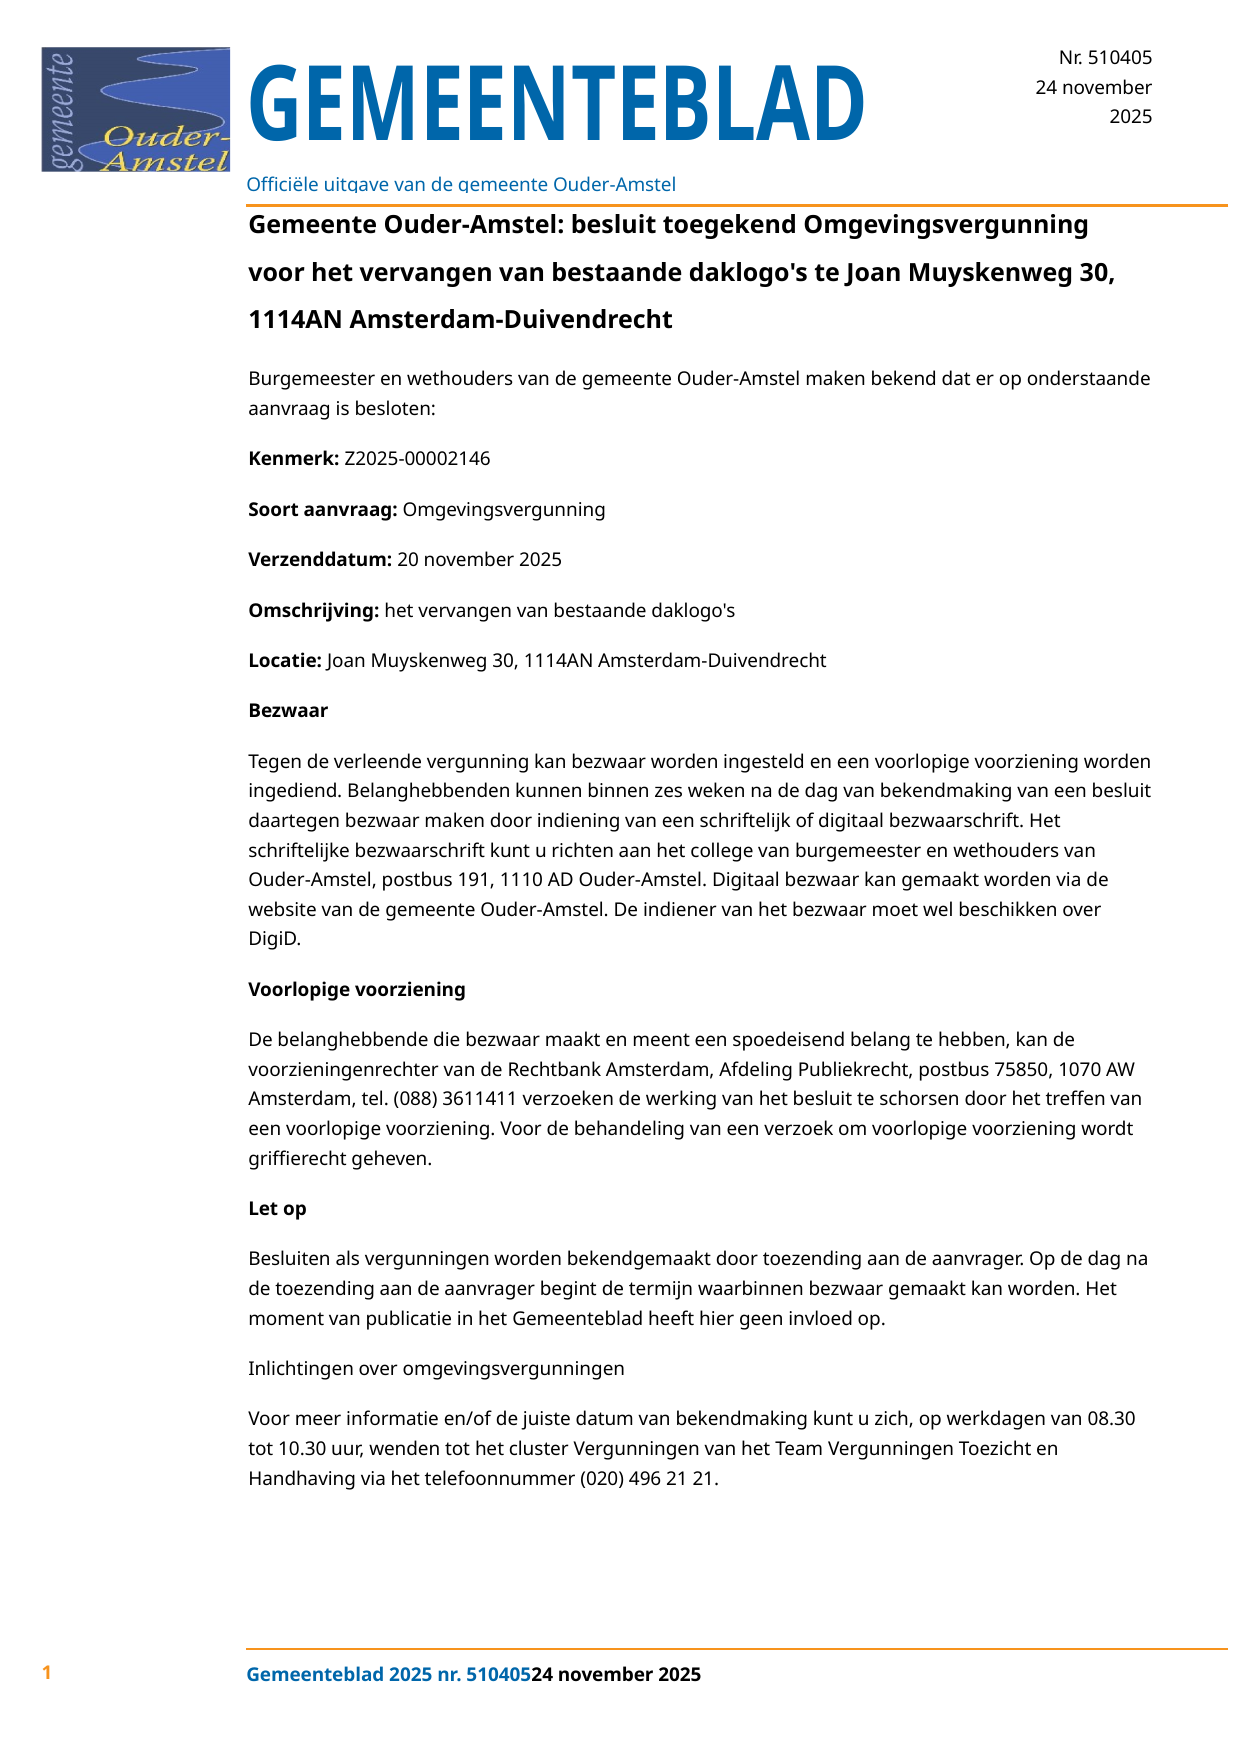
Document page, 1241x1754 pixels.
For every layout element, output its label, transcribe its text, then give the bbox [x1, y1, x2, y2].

text Gemeente Ouder-Amstel: besluit toegekend Omgevingsvergunning voor het vervangen van bestaande daklogo's te Joan Muyskenweg 30, 1114AN Amsterdam-Duivendrecht [248, 207, 1152, 336]
text Voor meer informatie en/of de juiste datum van bekendmaking kunt u zich, op werkdagen van 08.30 tot 10.30 uur, wenden tot het cluster Vergunningen van het Team Vergunningen Toezicht en Handhaving via het telefoonnummer (020) 496 21 21. [248, 1406, 1152, 1490]
text Locatie: Joan Muyskenweg 30, 1114AN Amsterdam-Duivendrecht [248, 647, 1152, 673]
text De belanghebbende die bezwaar maakt en meent een spoedeisend belang te hebben, kan de voorzieningenrechter van de Rechtbank Amsterdam, Afdeling Publiekrecht, postbus 75850, 1070 AW Amsterdam, tel. (088) 3611411 verzoeken de werking van het besluit te schorsen door het treffen van een voorlopige voorziening. Voor de behandeling van een verzoek om voorlopige voorziening wordt griffierecht geheven. [248, 1026, 1152, 1170]
text Let op [248, 1195, 1152, 1221]
text Verzenddatum: 20 november 2025 [248, 546, 1152, 572]
picture [41, 47, 231, 172]
text Inlichtingen over omgevingsvergunningen [248, 1355, 1152, 1381]
text Burgemeester en wethouders van de gemeente Ouder-Amstel maken bekend dat er op onderstaande aanvraag is besloten: [248, 366, 1152, 421]
text Voorlopige voorziening [248, 976, 1152, 1002]
text Bezwaar [248, 698, 1152, 723]
text Tegen de verleende vergunning kan bezwaar worden ingesteld en een voorlopige voorziening worden ingediend. Belanghebbenden kunnen binnen zes weken na de dag van bekendmaking van een besluit daartegen bezwaar maken door indiening van een schriftelijk of digitaal bezwaarschrift. Het schriftelijke bezwaarschrift kunt u richten aan het college van burgemeester en wethouders van Ouder-Amstel, postbus 191, 1110 AD Ouder-Amstel. Digitaal bezwaar kan gemaakt worden via de website van de gemeente Ouder-Amstel. De indiener van het bezwaar moet wel beschikken over DigiD. [248, 748, 1152, 951]
text Soort aanvraag: Omgevingsvergunning [248, 496, 1152, 522]
text Kenmerk: Z2025-00002146 [248, 446, 1152, 471]
text Besluiten als vergunningen worden bekendgemaakt door toezending aan de aanvrager. Op de dag na de toezending aan de aanvrager begint de termijn waarbinnen bezwaar gemaakt kan worden. Het moment van publicatie in het Gemeenteblad heeft hier geen invloed op. [248, 1246, 1152, 1330]
text Omschrijving: het vervangen van bestaande daklogo's [248, 597, 1152, 622]
